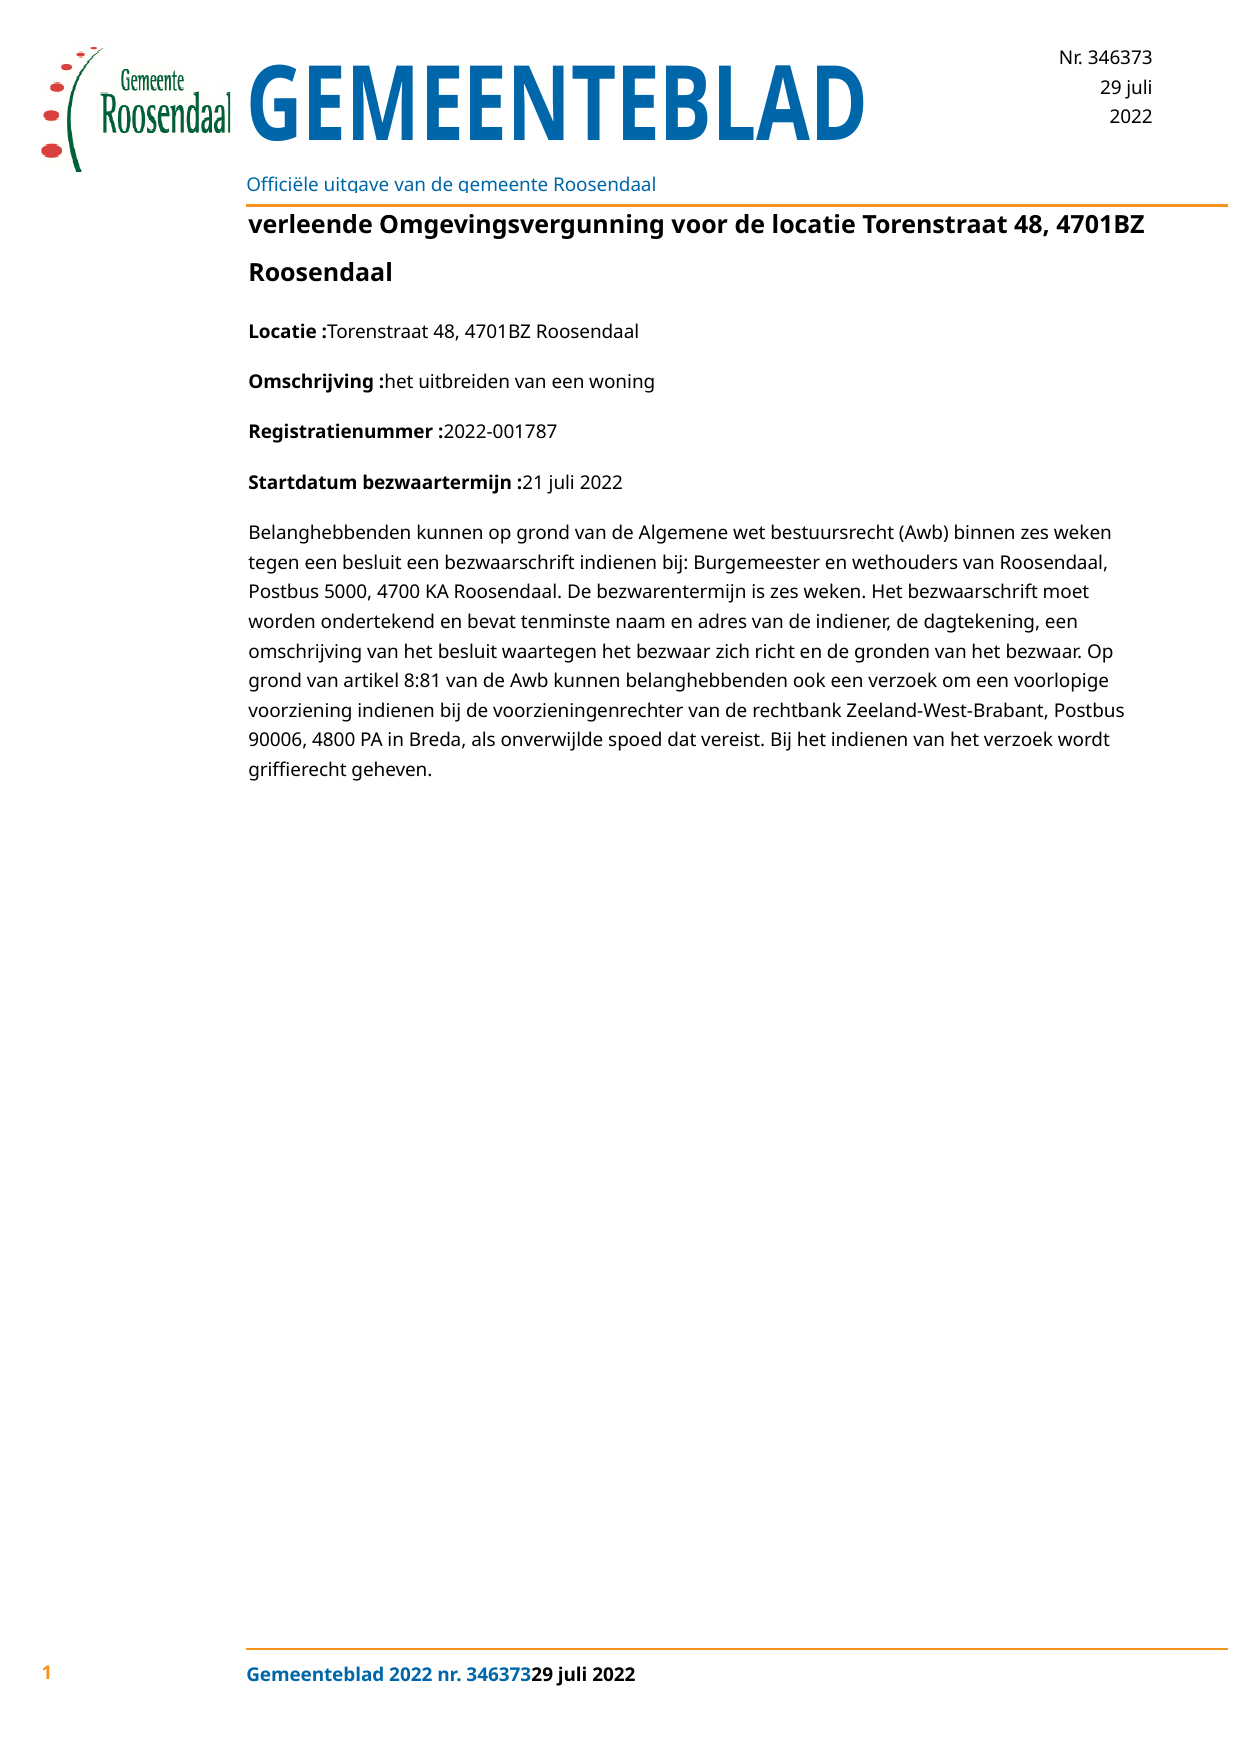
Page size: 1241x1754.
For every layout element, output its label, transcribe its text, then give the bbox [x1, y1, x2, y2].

text Locatie :Torenstraat 48, 4701BZ Roosendaal [248, 318, 1152, 344]
text Registratienummer :2022-001787 [248, 419, 1152, 444]
text Belanghebbenden kunnen op grond van de Algemene wet bestuursrecht (Awb) binnen zes weken tegen een besluit een bezwaarschrift indienen bij: Burgemeester en wethouders van Roosendaal, Postbus 5000, 4700 KA Roosendaal. De bezwarentermijn is zes weken. Het bezwaarschrift moet worden ondertekend en bevat tenminste naam en adres van de indiener, de dagtekening, een omschrijving van het besluit waartegen het bezwaar zich richt en de gronden van het bezwaar. Op grond van artikel 8:81 van de Awb kunnen belanghebbenden ook een verzoek om een voorlopige voorziening indienen bij de voorzieningenrechter van de rechtbank Zeeland-West-Brabant, Postbus 90006, 4800 PA in Breda, als onverwijlde spoed dat vereist. Bij het indienen van het verzoek wordt griffierecht geheven. [248, 519, 1152, 782]
text verleende Omgevingsvergunning voor de locatie Torenstraat 48, 4701BZ Roosendaal [248, 207, 1152, 288]
text Omschrijving :het uitbreiden van een woning [248, 368, 1152, 394]
text Startdatum bezwaartermijn :21 juli 2022 [248, 469, 1152, 495]
picture [41, 47, 231, 172]
